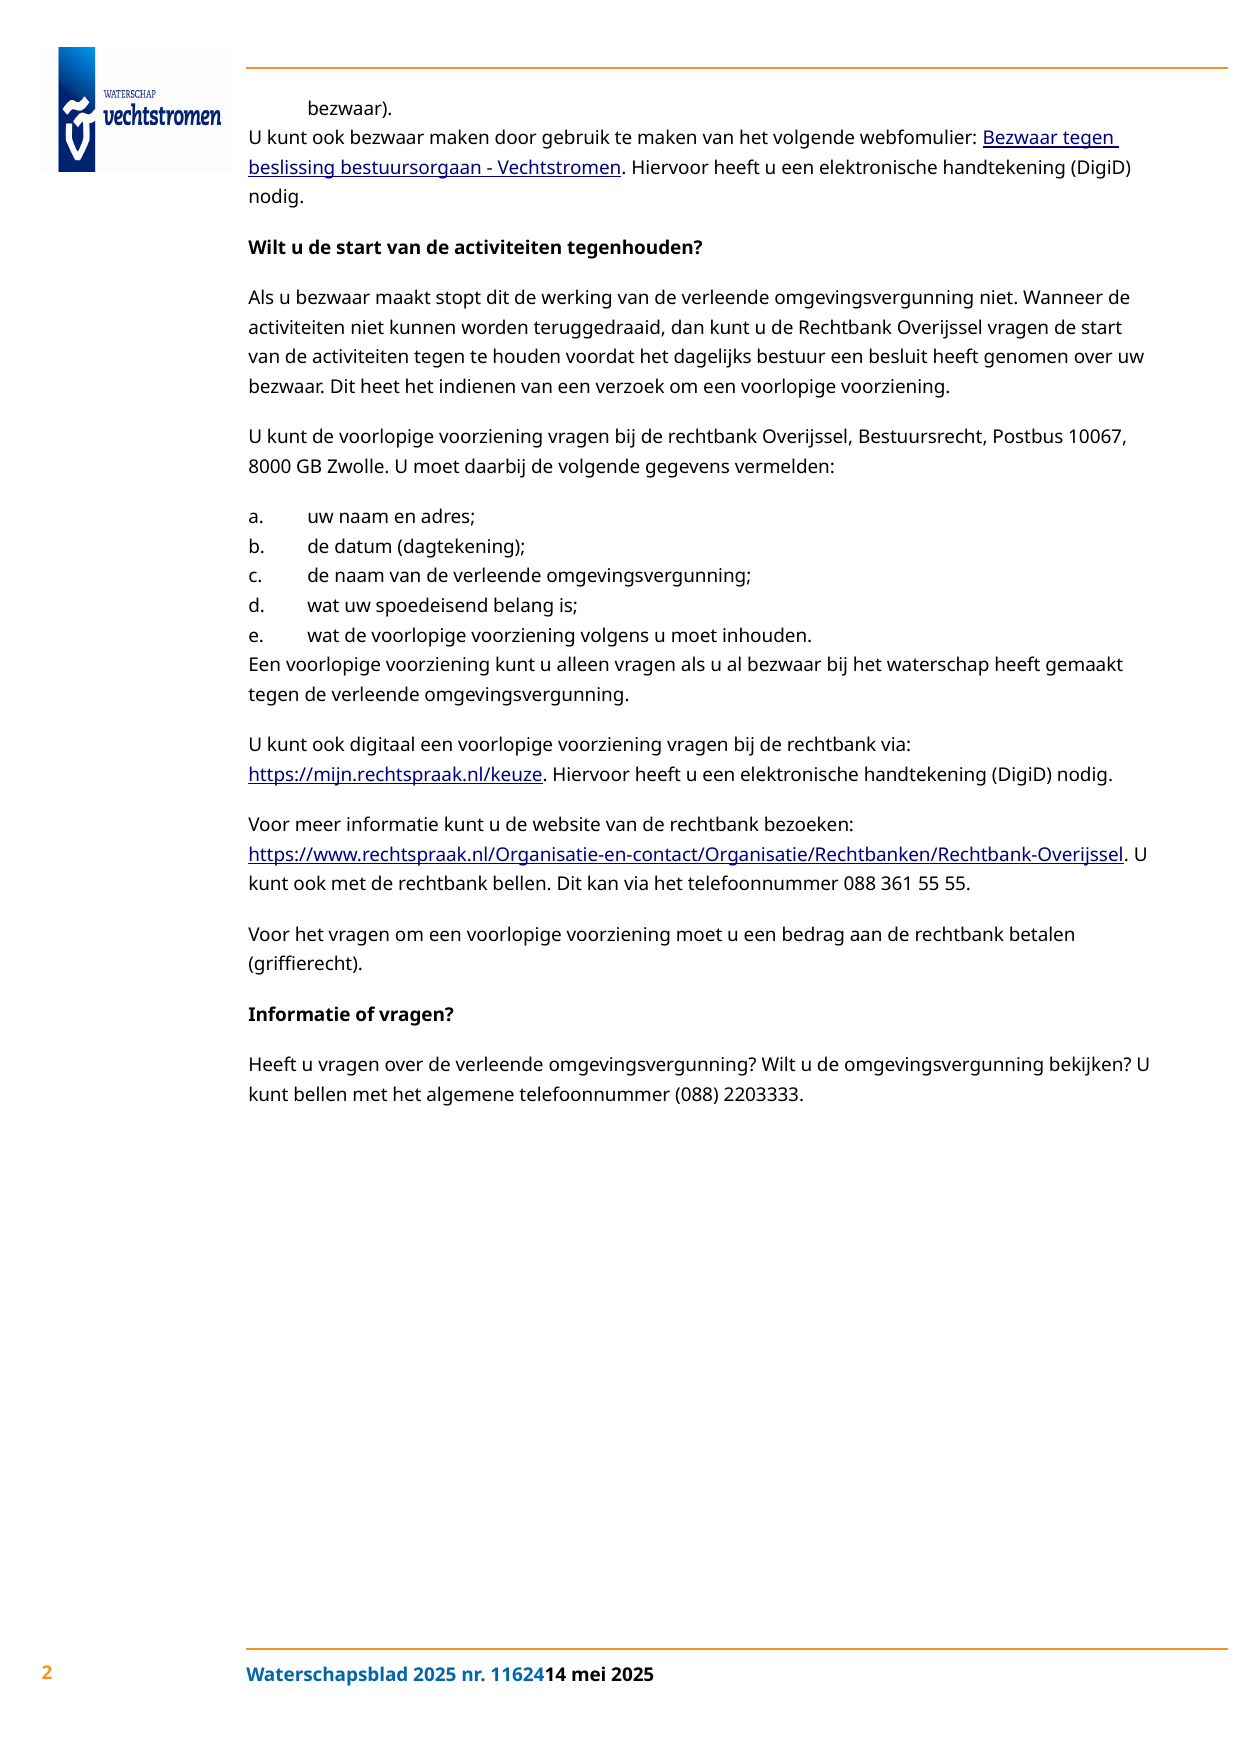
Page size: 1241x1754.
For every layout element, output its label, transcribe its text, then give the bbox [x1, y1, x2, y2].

list de naam van de verleende omgevingsvergunning; [248, 563, 1152, 588]
text U kunt ook digitaal een voorlopige voorziening vragen bij de rechtbank via: https://mijn.rechtspraak.nl/keuze. Hiervoor heeft u een elektronische handtekening (DigiD) nodig. [248, 731, 1152, 787]
text U kunt de voorlopige voorziening vragen bij de rechtbank Overijssel, Bestuursrecht, Postbus 10067, 8000 GB Zwolle. U moet daarbij de volgende gegevens vermelden: [248, 423, 1152, 479]
text Voor het vragen om een voorlopige voorziening moet u een bedrag aan de rechtbank betalen (griffierecht). [248, 921, 1152, 976]
list uw naam en adres; [248, 503, 1152, 529]
text Heeft u vragen over de verleende omgevingsvergunning? Wilt u de omgevingsvergunning bekijken? U kunt bellen met het algemene telefoonnummer (088) 2203333. [248, 1051, 1152, 1107]
text U kunt ook bezwaar maken door gebruik te maken van het volgende webfomulier: Bezwaar tegen beslissing bestuursorgaan - Vechtstromen. Hiervoor heeft u een elektronische handtekening (DigiD) nodig. [248, 124, 1152, 209]
text Wilt u de start van de activiteiten tegenhouden? [248, 234, 1152, 260]
list wat de voorlopige voorziening volgens u moet inhouden. [248, 622, 1152, 648]
text Als u bezwaar maakt stopt dit de werking van de verleende omgevingsvergunning niet. Wanneer de activiteiten niet kunnen worden teruggedraaid, dan kunt u de Rechtbank Overijssel vragen de start van de activiteiten tegen te houden voordat het dagelijks bestuur een besluit heeft genomen over uw bezwaar. Dit heet het indienen van een verzoek om een voorlopige voorziening. [248, 284, 1152, 399]
text Informatie of vragen? [248, 1001, 1152, 1027]
list bezwaar). [248, 95, 1152, 121]
picture [41, 47, 231, 172]
list de datum (dagtekening); [248, 533, 1152, 559]
text Een voorlopige voorziening kunt u alleen vragen als u al bezwaar bij het waterschap heeft gemaakt tegen de verleende omgevingsvergunning. [248, 651, 1152, 707]
text Voor meer informatie kunt u de website van de rechtbank bezoeken: https://www.rechtspraak.nl/Organisatie-en-contact/Organisatie/Rechtbanken/Rechtbank-Overijssel. U kunt ook met de rechtbank bellen. Dit kan via het telefoonnummer 088 361 55 55. [248, 811, 1152, 896]
list wat uw spoedeisend belang is; [248, 592, 1152, 618]
